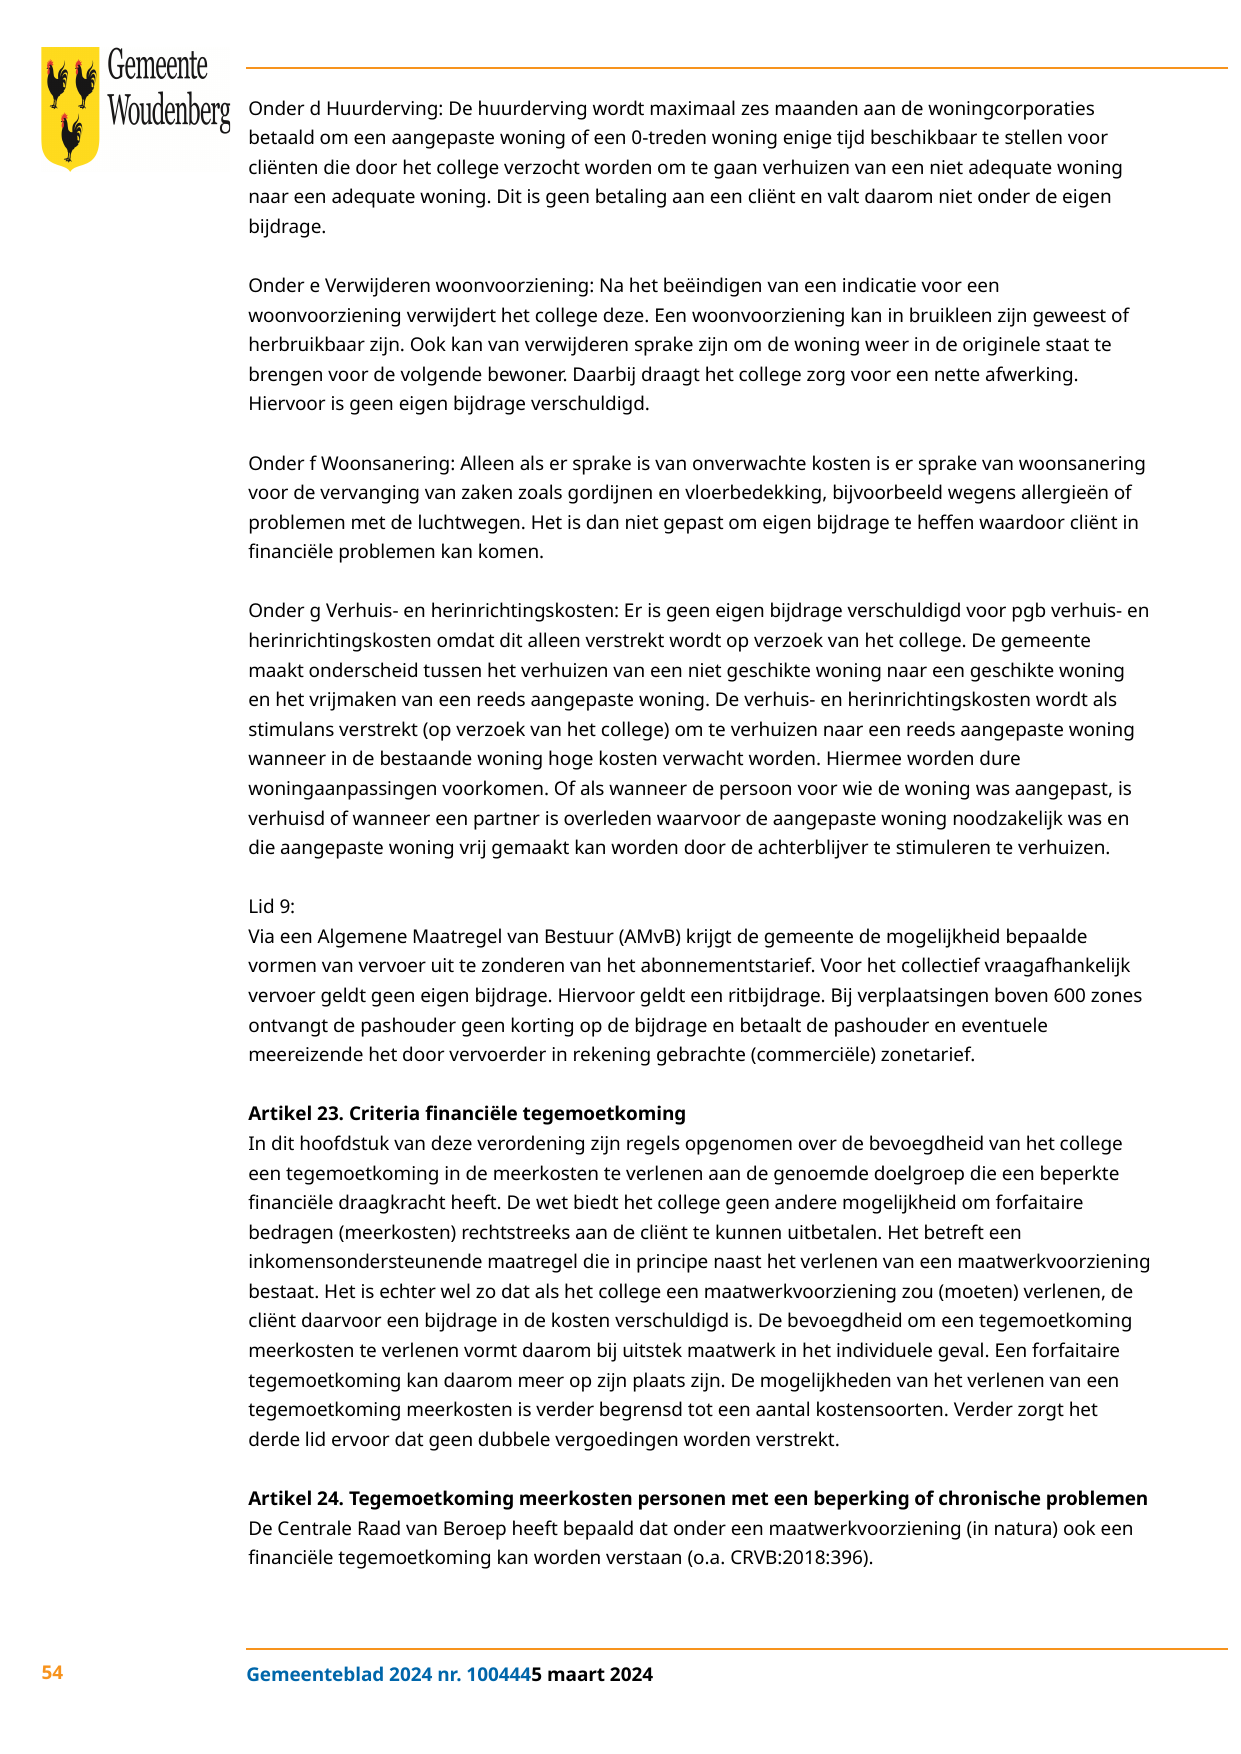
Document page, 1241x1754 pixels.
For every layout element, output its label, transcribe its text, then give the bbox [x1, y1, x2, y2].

text In dit hoofdstuk van deze verordening zijn regels opgenomen over de bevoegdheid van het college een tegemoetkoming in de meerkosten te verlenen aan de genoemde doelgroep die een beperkte financiële draagkracht heeft. De wet biedt het college geen andere mogelijkheid om forfaitaire bedragen (meerkosten) rechtstreeks aan de cliënt te kunnen uitbetalen. Het betreft een inkomensondersteunende maatregel die in principe naast het verlenen van een maatwerkvoorziening bestaat. Het is echter wel zo dat als het college een maatwerkvoorziening zou (moeten) verlenen, de cliënt daarvoor een bijdrage in de kosten verschuldigd is. De bevoegdheid om een tegemoetkoming meerkosten te verlenen vormt daarom bij uitstek maatwerk in het individuele geval. Een forfaitaire tegemoetkoming kan daarom meer op zijn plaats zijn. De mogelijkheden van het verlenen van een tegemoetkoming meerkosten is verder begrensd tot een aantal kostensoorten. Verder zorgt het derde lid ervoor dat geen dubbele vergoedingen worden verstrekt. [248, 1130, 1152, 1452]
picture [41, 47, 231, 172]
text Onder e Verwijderen woonvoorziening: Na het beëindigen van een indicatie voor een woonvoorziening verwijdert het college deze. Een woonvoorziening kan in bruikleen zijn geweest of herbruikbaar zijn. Ook kan van verwijderen sprake zijn om de woning weer in de originele staat te brengen voor de volgende bewoner. Daarbij draagt het college zorg voor een nette afwerking. Hiervoor is geen eigen bijdrage verschuldigd. [248, 272, 1152, 416]
text De Centrale Raad van Beroep heeft bepaald dat onder een maatwerkvoorziening (in natura) ook een financiële tegemoetkoming kan worden verstaan (o.a. CRVB:2018:396). [248, 1515, 1152, 1570]
text Artikel 23. Criteria financiële tegemoetkoming [248, 1101, 1152, 1126]
text Via een Algemene Maatregel van Bestuur (AMvB) krijgt de gemeente de mogelijkheid bepaalde vormen van vervoer uit te zonderen van het abonnementstarief. Voor het collectief vraagafhankelijk vervoer geldt geen eigen bijdrage. Hiervoor geldt een ritbijdrage. Bij verplaatsingen boven 600 zones ontvangt de pashouder geen korting op de bijdrage en betaalt de pashouder en eventuele meereizende het door vervoerder in rekening gebrachte (commerciële) zonetarief. [248, 923, 1152, 1067]
text Onder g Verhuis- en herinrichtingskosten: Er is geen eigen bijdrage verschuldigd voor pgb verhuis- en herinrichtingskosten omdat dit alleen verstrekt wordt op verzoek van het college. De gemeente maakt onderscheid tussen het verhuizen van een niet geschikte woning naar een geschikte woning en het vrijmaken van een reeds aangepaste woning. De verhuis- en herinrichtingskosten wordt als stimulans verstrekt (op verzoek van het college) om te verhuizen naar een reeds aangepaste woning wanneer in de bestaande woning hoge kosten verwacht worden. Hiermee worden dure woningaanpassingen voorkomen. Of als wanneer de persoon voor wie de woning was aangepast, is verhuisd of wanneer een partner is overleden waarvoor de aangepaste woning noodzakelijk was en die aangepaste woning vrij gemaakt kan worden door de achterblijver te stimuleren te verhuizen. [248, 598, 1152, 860]
text Lid 9: [248, 893, 1152, 919]
text Artikel 24. Tegemoetkoming meerkosten personen met een beperking of chronische problemen [248, 1485, 1152, 1511]
text Onder d Huurderving: De huurderving wordt maximaal zes maanden aan de woningcorporaties betaald om een aangepaste woning of een 0-treden woning enige tijd beschikbaar te stellen voor cliënten die door het college verzocht worden om te gaan verhuizen van een niet adequate woning naar een adequate woning. Dit is geen betaling aan een cliënt en valt daarom niet onder de eigen bijdrage. [248, 95, 1152, 239]
text Onder f Woonsanering: Alleen als er sprake is van onverwachte kosten is er sprake van woonsanering voor de vervanging van zaken zoals gordijnen en vloerbedekking, bijvoorbeeld wegens allergieën of problemen met de luchtwegen. Het is dan niet gepast om eigen bijdrage te heffen waardoor cliënt in financiële problemen kan komen. [248, 450, 1152, 564]
